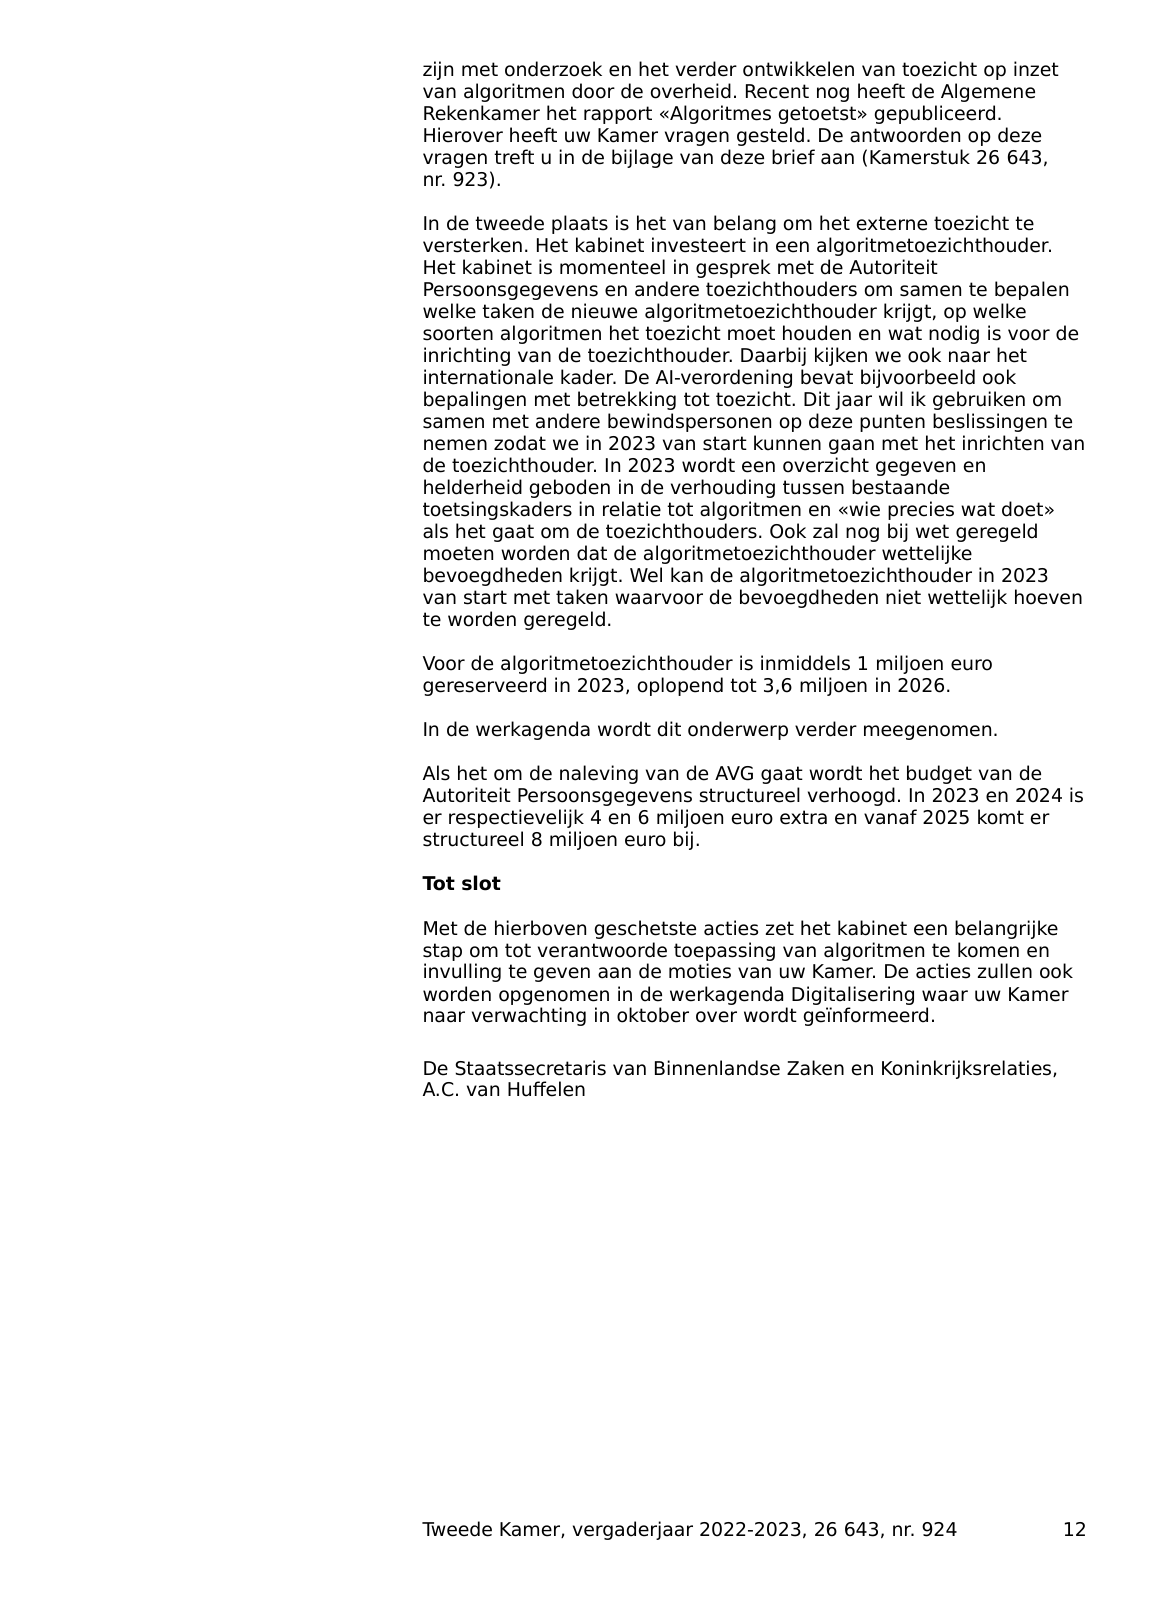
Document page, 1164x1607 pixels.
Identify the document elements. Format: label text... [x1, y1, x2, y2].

text In de tweede plaats is het van belang om het externe toezicht te versterken. Het kabinet investeert in een algoritmetoezichthouder. Het kabinet is momenteel in gesprek met de Autoriteit Persoonsgegevens en andere toezichthouders om samen te bepalen welke taken de nieuwe algoritmetoezichthouder krijgt, op welke soorten algoritmen het toezicht moet houden en wat nodig is voor de inrichting van de toezichthouder. Daarbij kijken we ook naar het internationale kader. De AI-verordening bevat bijvoorbeeld ook bepalingen met betrekking tot toezicht. Dit jaar wil ik gebruiken om samen met andere bewindspersonen op deze punten beslissingen te nemen zodat we in 2023 van start kunnen gaan met het inrichten van de toezichthouder. In 2023 wordt een overzicht gegeven en helderheid geboden in de verhouding tussen bestaande toetsingskaders in relatie tot algoritmen en «wie precies wat doet» als het gaat om de toezichthouders. Ook zal nog bij wet geregeld moeten worden dat de algoritmetoezichthouder wettelijke bevoegdheden krijgt. Wel kan de algoritmetoezichthouder in 2023 van start met taken waarvoor de bevoegdheden niet wettelijk hoeven te worden geregeld. [422, 213, 1087, 631]
text In de werkagenda wordt dit onderwerp verder meegenomen. [422, 719, 1087, 741]
text Voor de algoritmetoezichthouder is inmiddels 1 miljoen euro gereserveerd in 2023, oplopend tot 3,6 miljoen in 2026. [422, 653, 1087, 697]
text Met de hierboven geschetste acties zet het kabinet een belangrijke stap om tot verantwoorde toepassing van algoritmen te komen en invulling te geven aan de moties van uw Kamer. De acties zullen ook worden opgenomen in de werkagenda Digitalisering waar uw Kamer naar verwachting in oktober over wordt geïnformeerd. [422, 917, 1087, 1027]
text De Staatssecretaris van Binnenlandse Zaken en Koninkrijksrelaties, A.C. van Huffelen [422, 1057, 1087, 1101]
text zijn met onderzoek en het verder ontwikkelen van toezicht op inzet van algoritmen door de overheid. Recent nog heeft de Algemene Rekenkamer het rapport «Algoritmes getoetst» gepubliceerd. Hierover heeft uw Kamer vragen gesteld. De antwoorden op deze vragen treft u in de bijlage van deze brief aan (Kamerstuk 26 643, nr. 923). [422, 59, 1087, 191]
text Als het om de naleving van de AVG gaat wordt het budget van de Autoriteit Persoonsgegevens structureel verhoogd. In 2023 en 2024 is er respectievelijk 4 en 6 miljoen euro extra en vanaf 2025 komt er structureel 8 miljoen euro bij. [422, 763, 1087, 851]
subtitle Tot slot [422, 873, 1087, 895]
